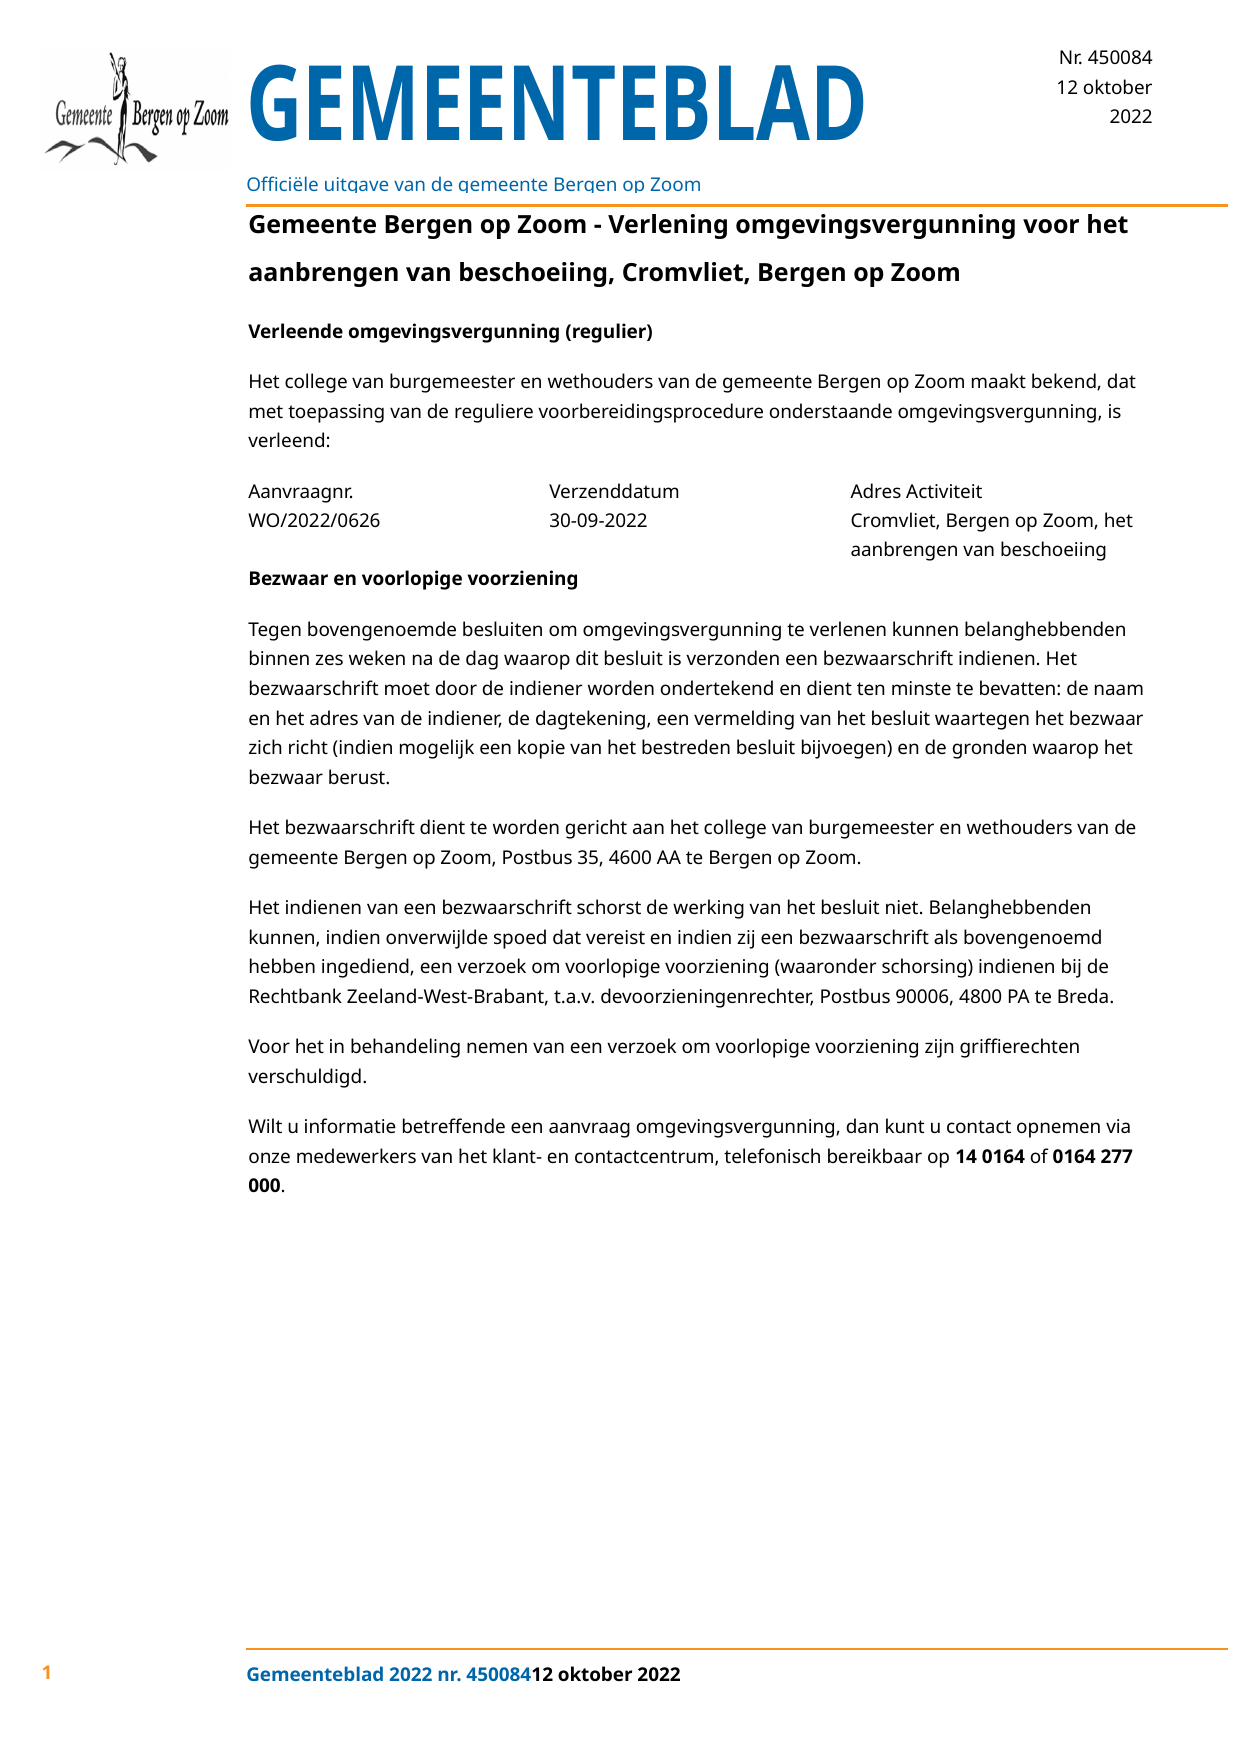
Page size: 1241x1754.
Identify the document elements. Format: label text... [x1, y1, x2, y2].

table_header Adres Activiteit [850, 478, 1152, 504]
table_header Aanvraagnr. [248, 478, 549, 504]
text Wilt u informatie betreffende een aanvraag omgevingsvergunning, dan kunt u contact opnemen via onze medewerkers van het klant- en contactcentrum, telefonisch bereikbaar op 14 0164 of 0164 277 000. [248, 1113, 1152, 1198]
text Het college van burgemeester en wethouders van de gemeente Bergen op Zoom maakt bekend, dat met toepassing van de reguliere voorbereidingsprocedure onderstaande omgevingsvergunning, is verleend: [248, 368, 1152, 453]
text Voor het in behandeling nemen van een verzoek om voorlopige voorziening zijn griffierechten verschuldigd. [248, 1033, 1152, 1089]
text Gemeente Bergen op Zoom - Verlening omgevingsvergunning voor het aanbrengen van beschoeiing, Cromvliet, Bergen op Zoom [248, 207, 1152, 288]
table_header WO/2022/0626 [248, 507, 549, 562]
text Verleende omgevingsvergunning (regulier) [248, 318, 1152, 344]
table_header Verzenddatum [549, 478, 850, 504]
text Het bezwaarschrift dient te worden gericht aan het college van burgemeester en wethouders van de gemeente Bergen op Zoom, Postbus 35, 4600 AA te Bergen op Zoom. [248, 814, 1152, 870]
table_header Cromvliet, Bergen op Zoom, het aanbrengen van beschoeiing [850, 507, 1152, 562]
text Het indienen van een bezwaarschrift schorst de werking van het besluit niet. Belanghebbenden kunnen, indien onverwijlde spoed dat vereist en indien zij een bezwaarschrift als bovengenoemd hebben ingediend, een verzoek om voorlopige voorziening (waaronder schorsing) indienen bij de Rechtbank Zeeland-West-Brabant, t.a.v. devoorzieningenrechter, Postbus 90006, 4800 PA te Breda. [248, 894, 1152, 1009]
table_header 30-09-2022 [549, 507, 850, 562]
text Tegen bovengenoemde besluiten om omgevingsvergunning te verlenen kunnen belanghebbenden binnen zes weken na de dag waarop dit besluit is verzonden een bezwaarschrift indienen. Het bezwaarschrift moet door de indiener worden ondertekend en dient ten minste te bevatten: de naam en het adres van de indiener, de dagtekening, een vermelding van het besluit waartegen het bezwaar zich richt (indien mogelijk een kopie van het bestreden besluit bijvoegen) en de gronden waarop het bezwaar berust. [248, 616, 1152, 790]
text Bezwaar en voorlopige voorziening [248, 566, 1152, 591]
picture [41, 47, 231, 172]
